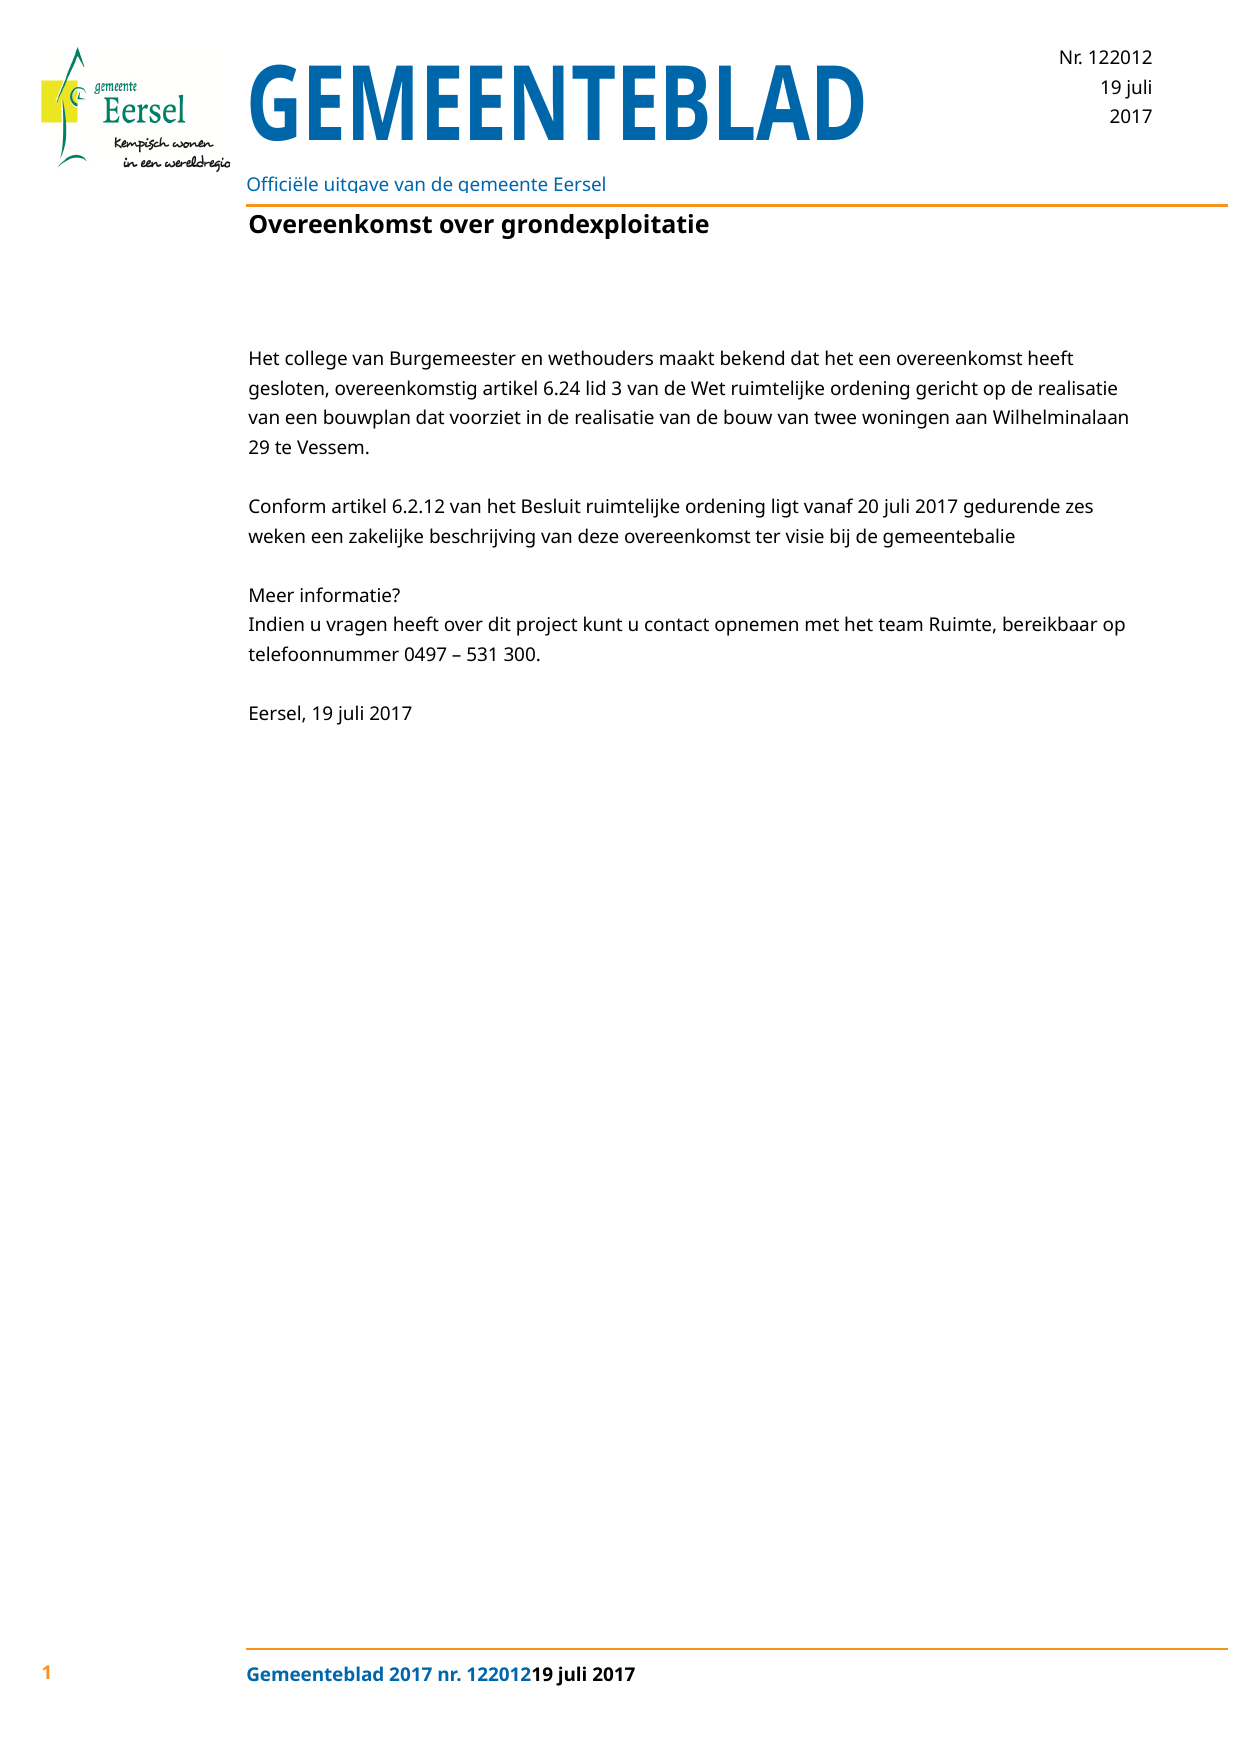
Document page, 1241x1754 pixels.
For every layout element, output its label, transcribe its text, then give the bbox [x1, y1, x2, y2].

text Eersel, 19 juli 2017 [248, 700, 1152, 726]
text Het college van Burgemeester en wethouders maakt bekend dat het een overeenkomst heeft gesloten, overeenkomstig artikel 6.24 lid 3 van de Wet ruimtelijke ordening gericht op de realisatie van een bouwplan dat voorziet in de realisatie van de bouw van twee woningen aan Wilhelminalaan 29 te Vessem. [248, 345, 1152, 460]
text Overeenkomst over grondexploitatie [248, 207, 1152, 241]
picture [41, 47, 231, 172]
text Conform artikel 6.2.12 van het Besluit ruimtelijke ordening ligt vanaf 20 juli 2017 gedurende zes weken een zakelijke beschrijving van deze overeenkomst ter visie bij de gemeentebalie [248, 493, 1152, 548]
text Meer informatie? [248, 582, 1152, 608]
text Indien u vragen heeft over dit project kunt u contact opnemen met het team Ruimte, bereikbaar op telefoonnummer 0497 – 531 300. [248, 612, 1152, 667]
